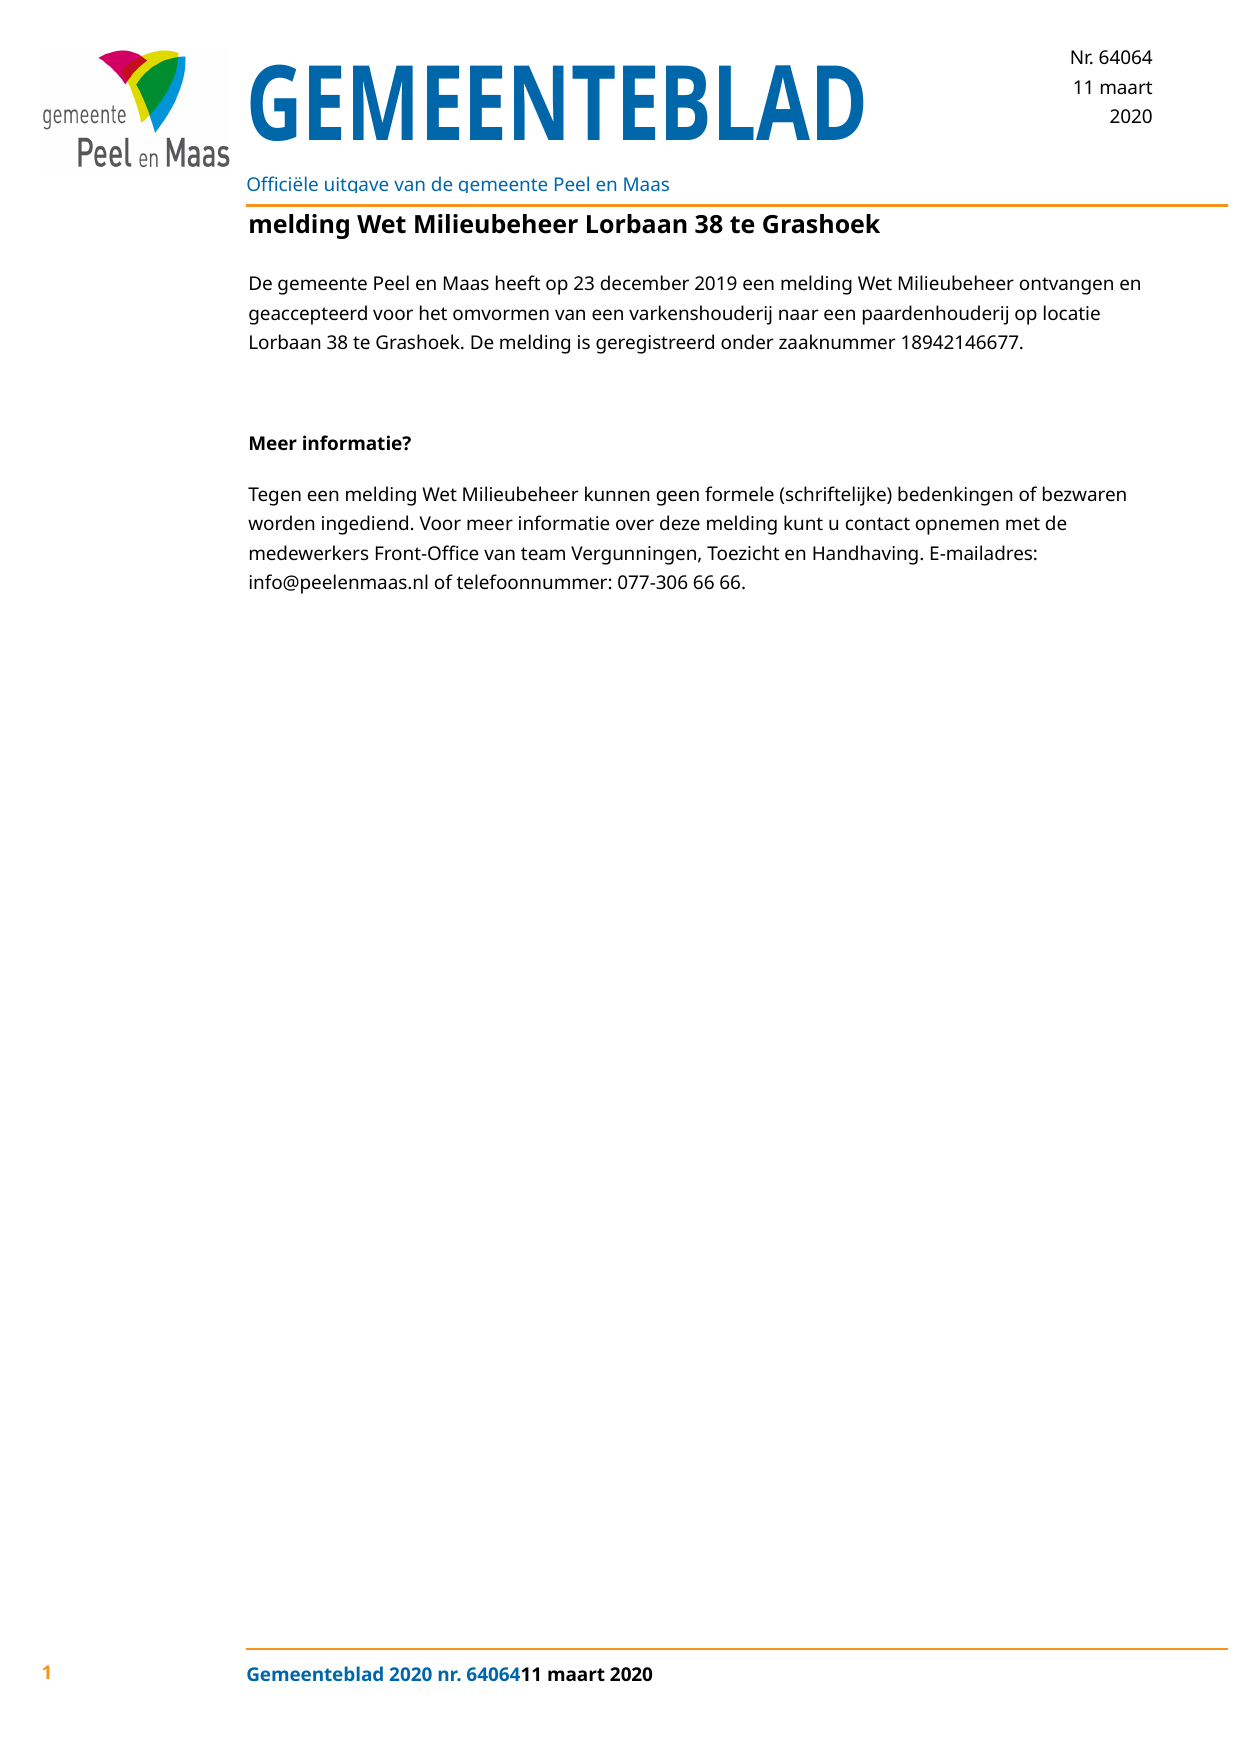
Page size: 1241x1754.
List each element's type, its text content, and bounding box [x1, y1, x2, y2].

text Tegen een melding Wet Milieubeheer kunnen geen formele (schriftelijke) bedenkingen of bezwaren worden ingediend. Voor meer informatie over deze melding kunt u contact opnemen met de medewerkers Front-Office van team Vergunningen, Toezicht en Handhaving. E-mailadres: info@peelenmaas.nl of telefoonnummer: 077-306 66 66. [248, 481, 1152, 595]
text Meer informatie? [248, 430, 1152, 456]
text De gemeente Peel en Maas heeft op 23 december 2019 een melding Wet Milieubeheer ontvangen en geaccepteerd voor het omvormen van een varkenshouderij naar een paardenhouderij op locatie Lorbaan 38 te Grashoek. De melding is geregistreerd onder zaaknummer 18942146677. [248, 270, 1152, 355]
text melding Wet Milieubeheer Lorbaan 38 te Grashoek [248, 207, 1152, 241]
picture [41, 47, 231, 172]
